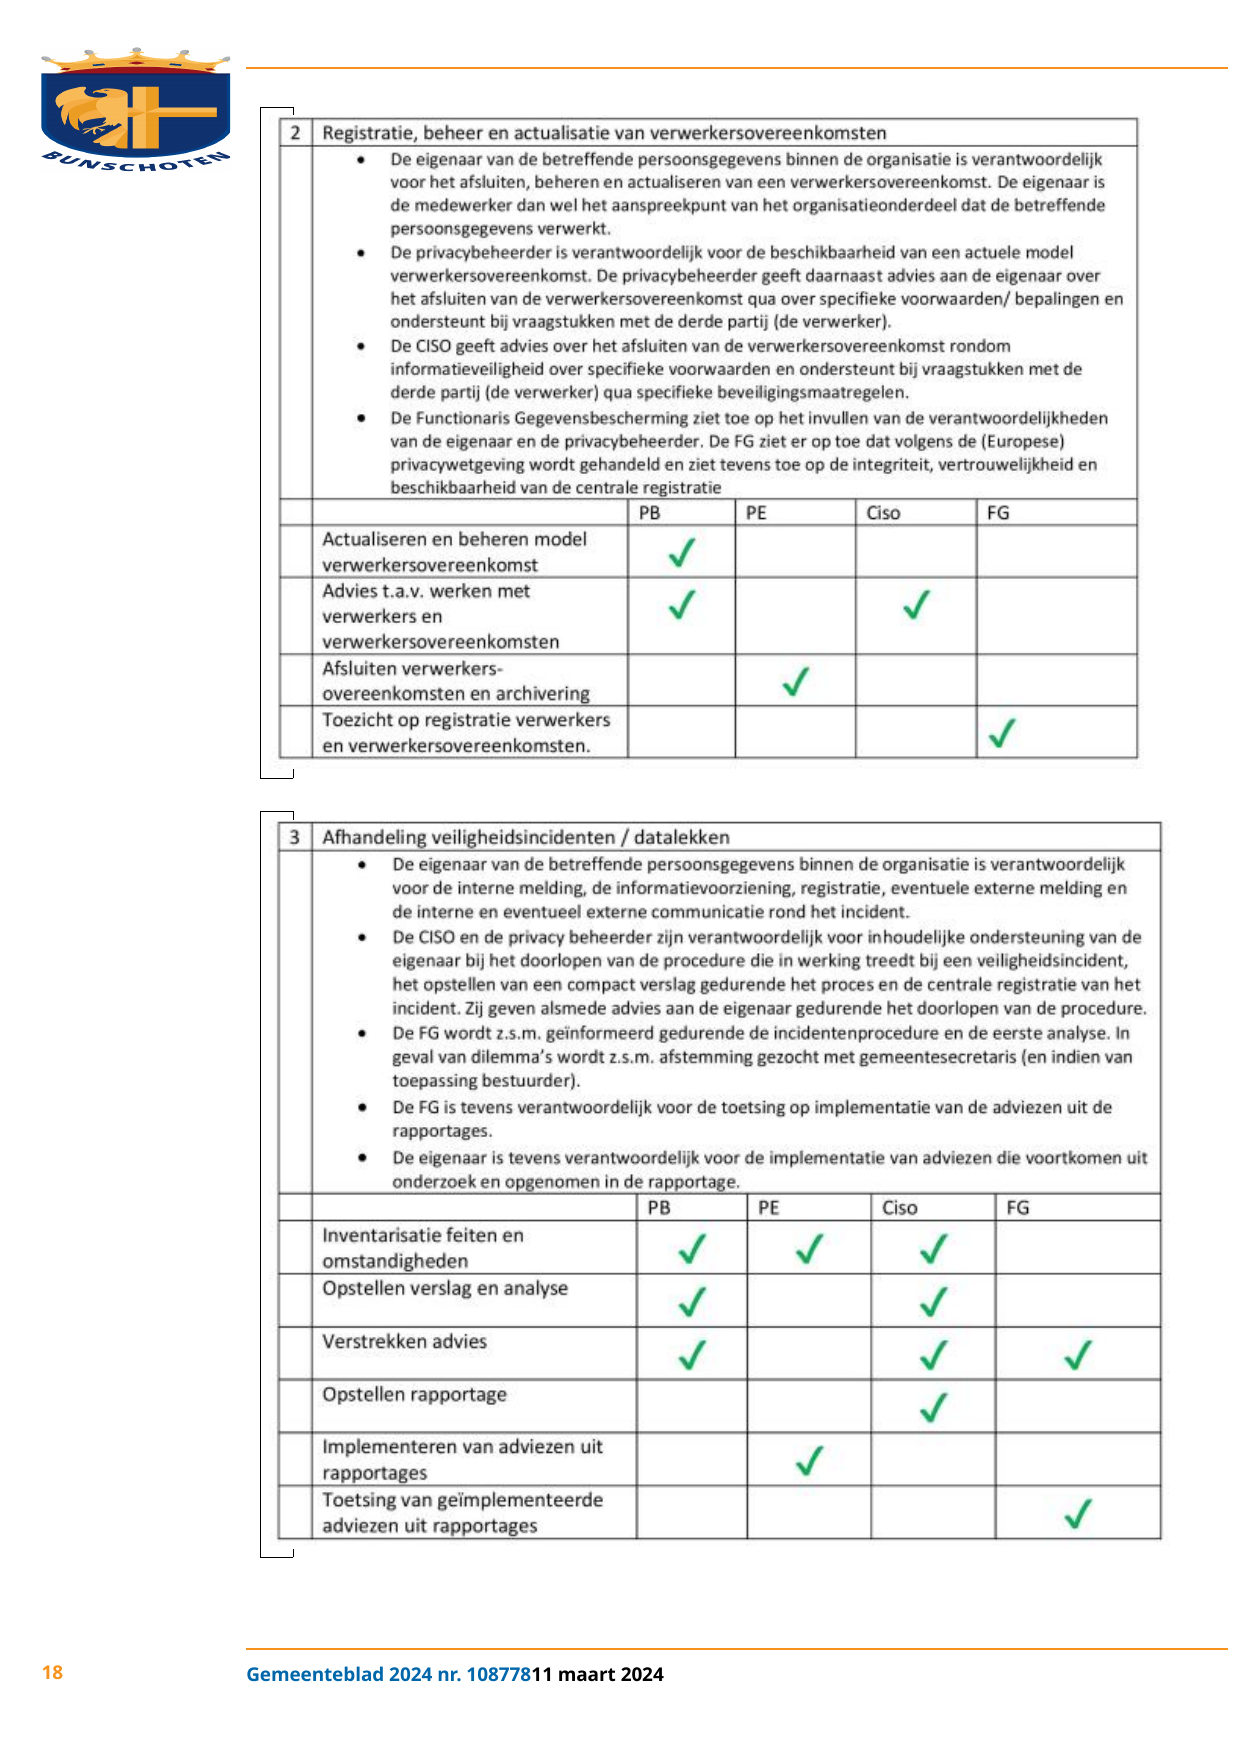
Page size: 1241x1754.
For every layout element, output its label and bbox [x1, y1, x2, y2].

picture [268, 820, 1171, 1549]
picture [41, 47, 231, 172]
picture [268, 115, 1173, 769]
